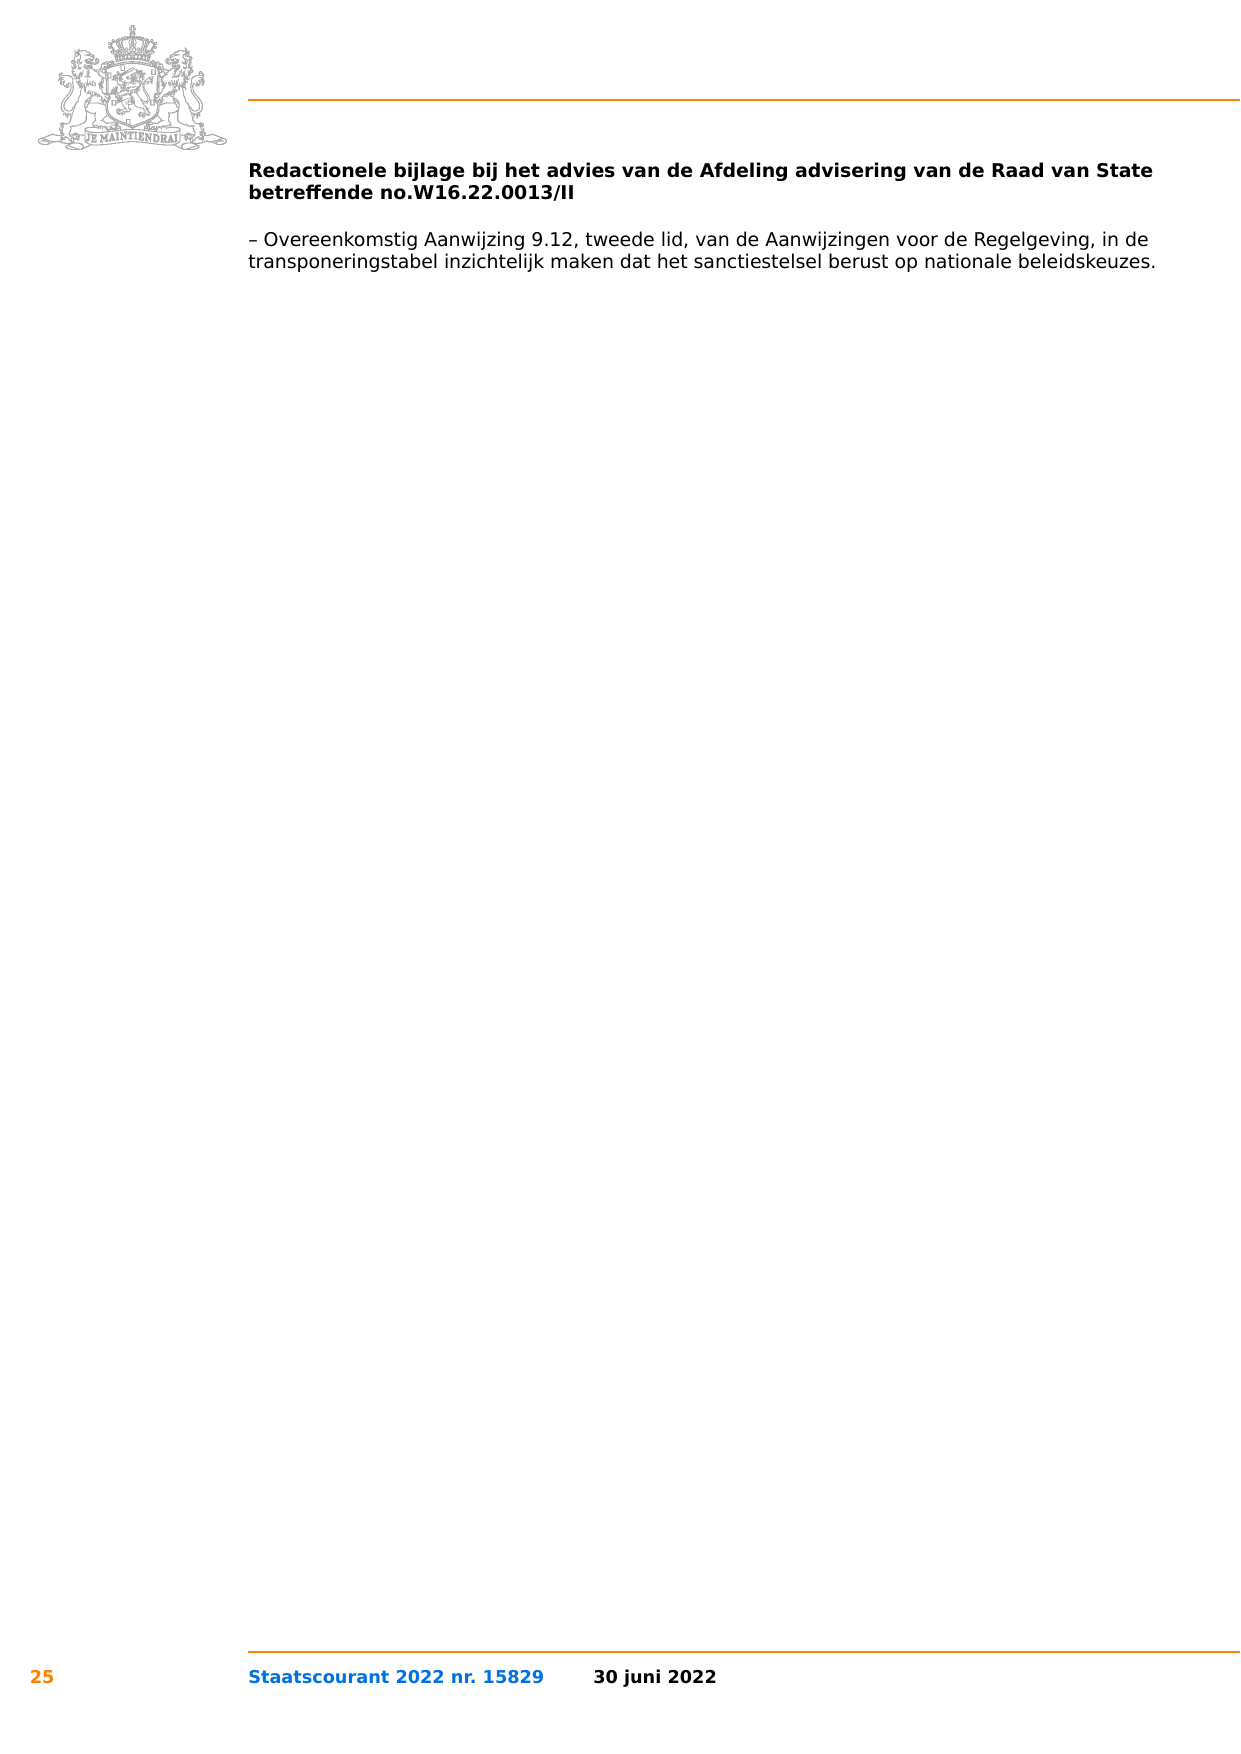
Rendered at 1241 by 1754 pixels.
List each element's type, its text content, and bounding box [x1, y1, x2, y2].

text – Overeenkomstig Aanwijzing 9.12, tweede lid, van de Aanwijzingen voor de Regelgeving, in de transponeringstabel inzichtelijk maken dat het sanctiestelsel berust op nationale beleidskeuzes. [248, 229, 1163, 273]
picture [38, 25, 227, 150]
subtitle Redactionele bijlage bij het advies van de Afdeling advisering van de Raad van State betreffende no.W16.22.0013/II [248, 160, 1163, 204]
